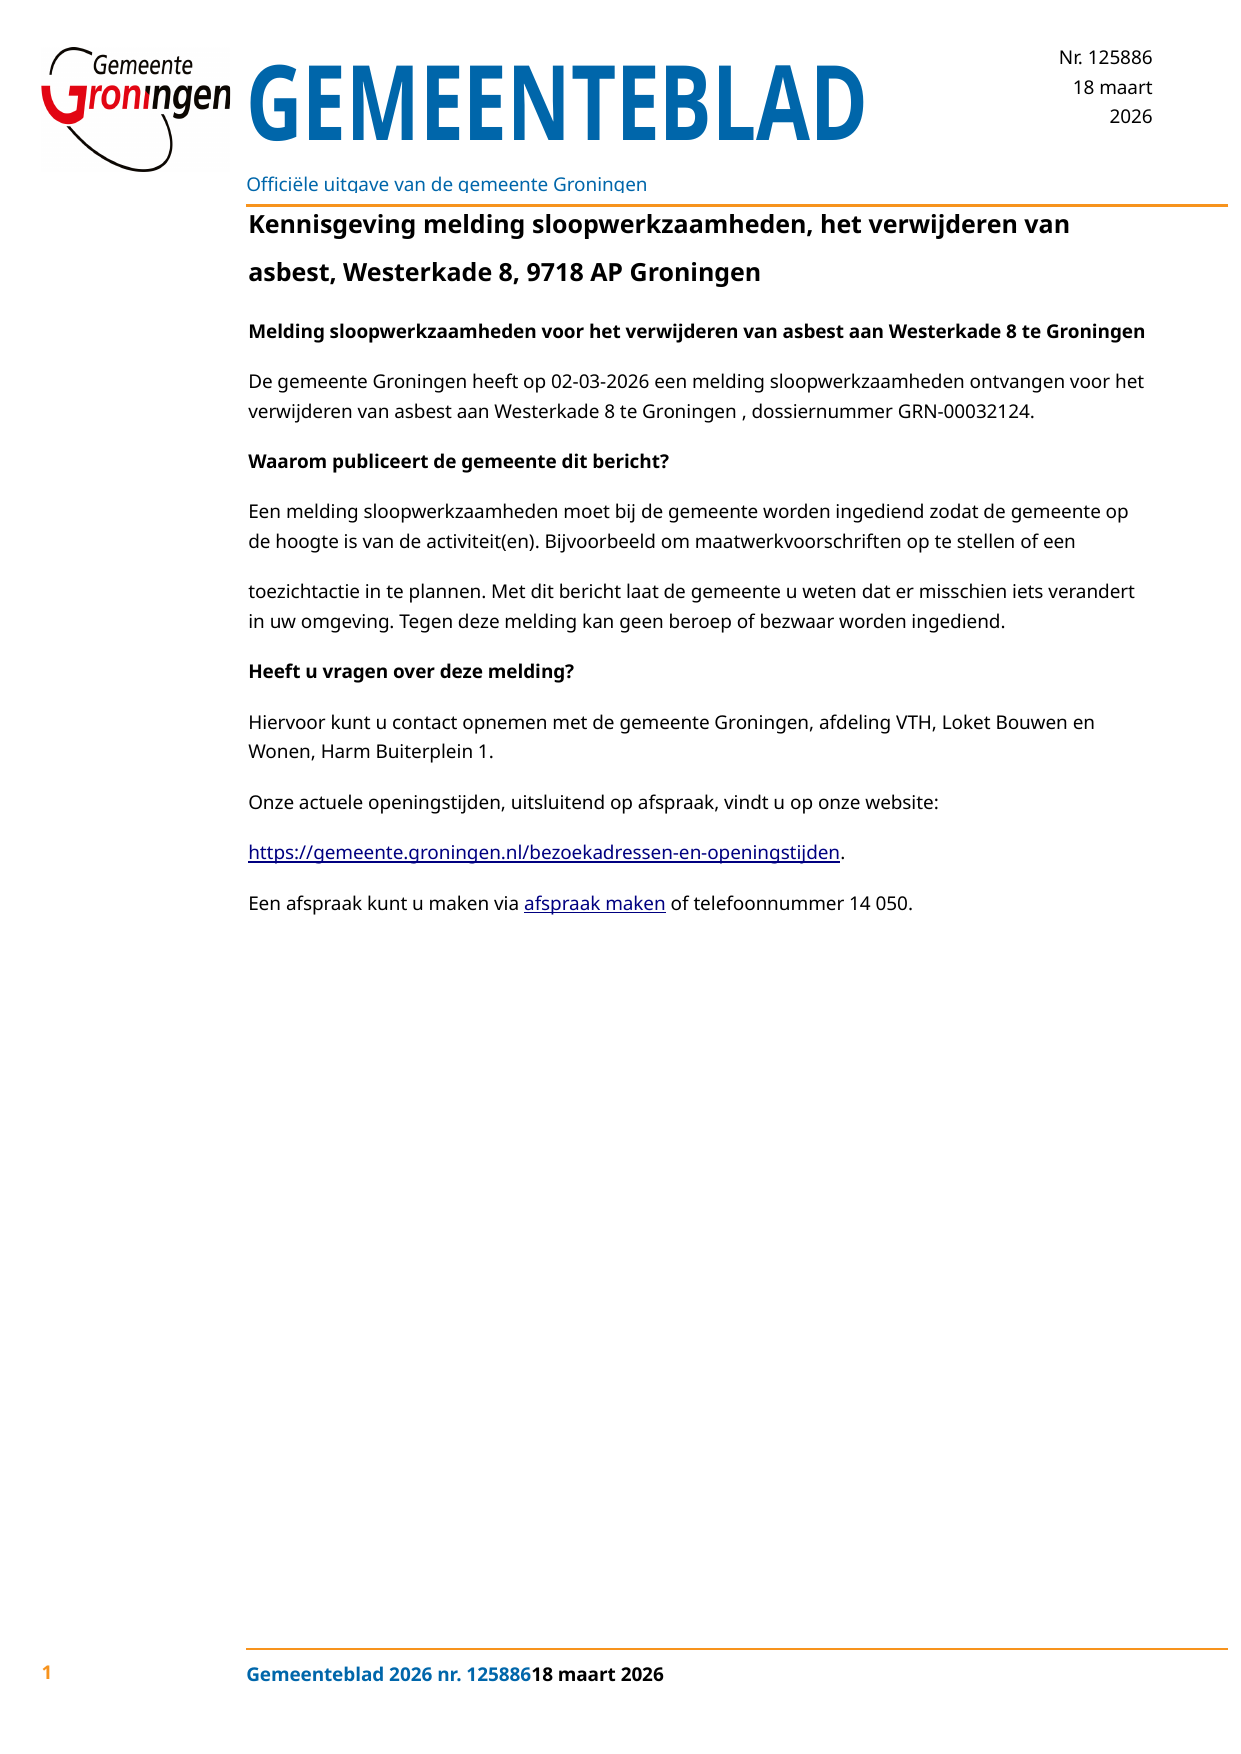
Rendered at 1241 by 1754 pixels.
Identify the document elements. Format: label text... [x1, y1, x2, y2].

text De gemeente Groningen heeft op 02-03-2026 een melding sloopwerkzaamheden ontvangen voor het verwijderen van asbest aan Westerkade 8 te Groningen , dossiernummer GRN-00032124. [248, 368, 1152, 424]
text Heeft u vragen over deze melding? [248, 659, 1152, 684]
text https://gemeente.groningen.nl/bezoekadressen-en-openingstijden. [248, 839, 1152, 865]
text Onze actuele openingstijden, uitsluitend op afspraak, vindt u op onze website: [248, 789, 1152, 815]
text Een afspraak kunt u maken via afspraak maken of telefoonnummer 14 050. [248, 890, 1152, 916]
text Hiervoor kunt u contact opnemen met de gemeente Groningen, afdeling VTH, Loket Bouwen en Wonen, Harm Buiterplein 1. [248, 709, 1152, 764]
text toezichtactie in te plannen. Met dit bericht laat de gemeente u weten dat er misschien iets verandert in uw omgeving. Tegen deze melding kan geen beroep of bezwaar worden ingediend. [248, 579, 1152, 634]
text Kennisgeving melding sloopwerkzaamheden, het verwijderen van asbest, Westerkade 8, 9718 AP Groningen [248, 207, 1152, 288]
text Waarom publiceert de gemeente dit bericht? [248, 448, 1152, 474]
picture [41, 47, 231, 172]
text Melding sloopwerkzaamheden voor het verwijderen van asbest aan Westerkade 8 te Groningen [248, 318, 1152, 344]
text Een melding sloopwerkzaamheden moet bij de gemeente worden ingediend zodat de gemeente op de hoogte is van de activiteit(en). Bijvoorbeeld om maatwerkvoorschriften op te stellen of een [248, 499, 1152, 554]
